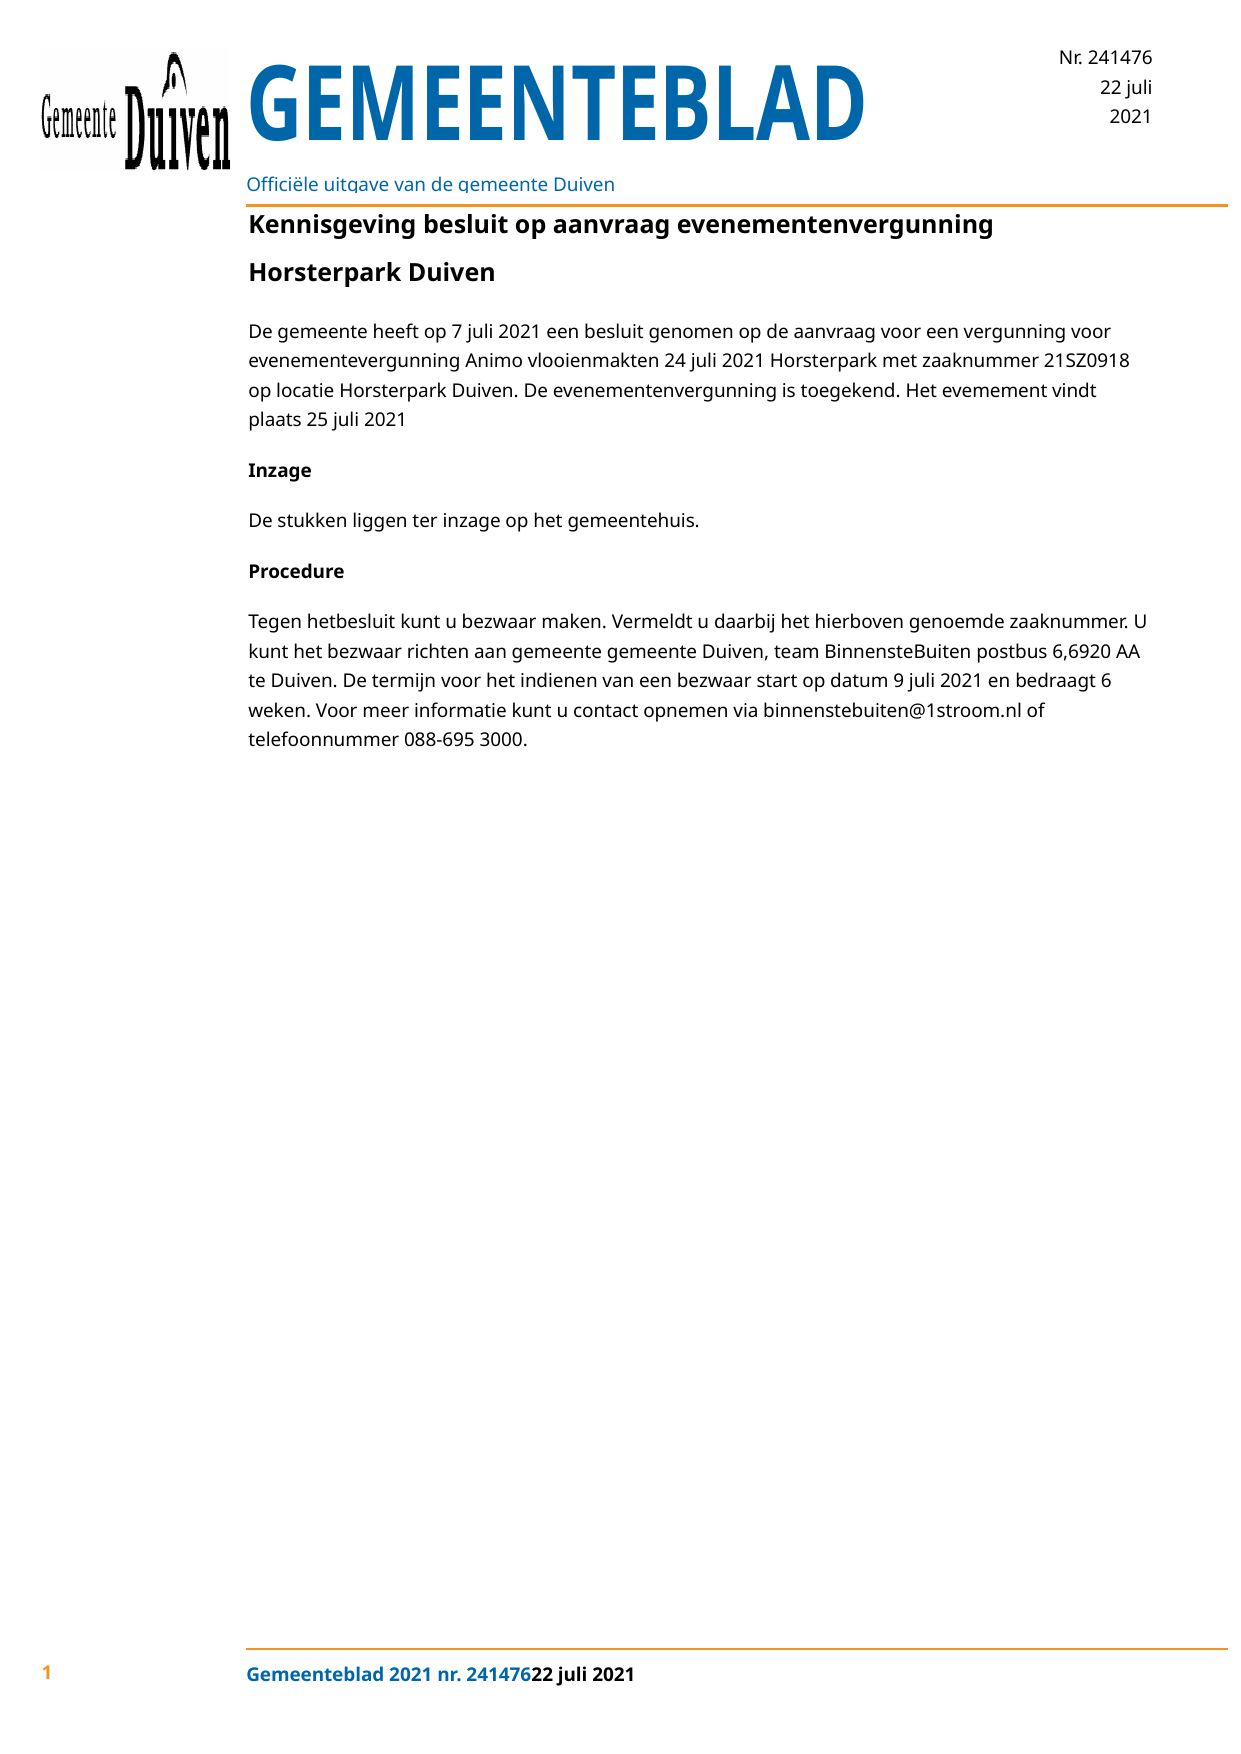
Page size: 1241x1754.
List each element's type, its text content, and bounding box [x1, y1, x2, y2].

picture [41, 47, 231, 172]
text Tegen hetbesluit kunt u bezwaar maken. Vermeldt u daarbij het hierboven genoemde zaaknummer. U kunt het bezwaar richten aan gemeente gemeente Duiven, team BinnensteBuiten postbus 6,6920 AA te Duiven. De termijn voor het indienen van een bezwaar start op datum 9 juli 2021 en bedraagt 6 weken. Voor meer informatie kunt u contact opnemen via binnenstebuiten@1stroom.nl of telefoonnummer 088-695 3000. [248, 608, 1152, 752]
text Inzage [248, 457, 1152, 483]
text Procedure [248, 558, 1152, 584]
text De stukken liggen ter inzage op het gemeentehuis. [248, 507, 1152, 533]
text Kennisgeving besluit op aanvraag evenementenvergunning Horsterpark Duiven [248, 207, 1152, 288]
text De gemeente heeft op 7 juli 2021 een besluit genomen op de aanvraag voor een vergunning voor evenementevergunning Animo vlooienmakten 24 juli 2021 Horsterpark met zaaknummer 21SZ0918 op locatie Horsterpark Duiven. De evenementenvergunning is toegekend. Het evemement vindt plaats 25 juli 2021 [248, 318, 1152, 432]
